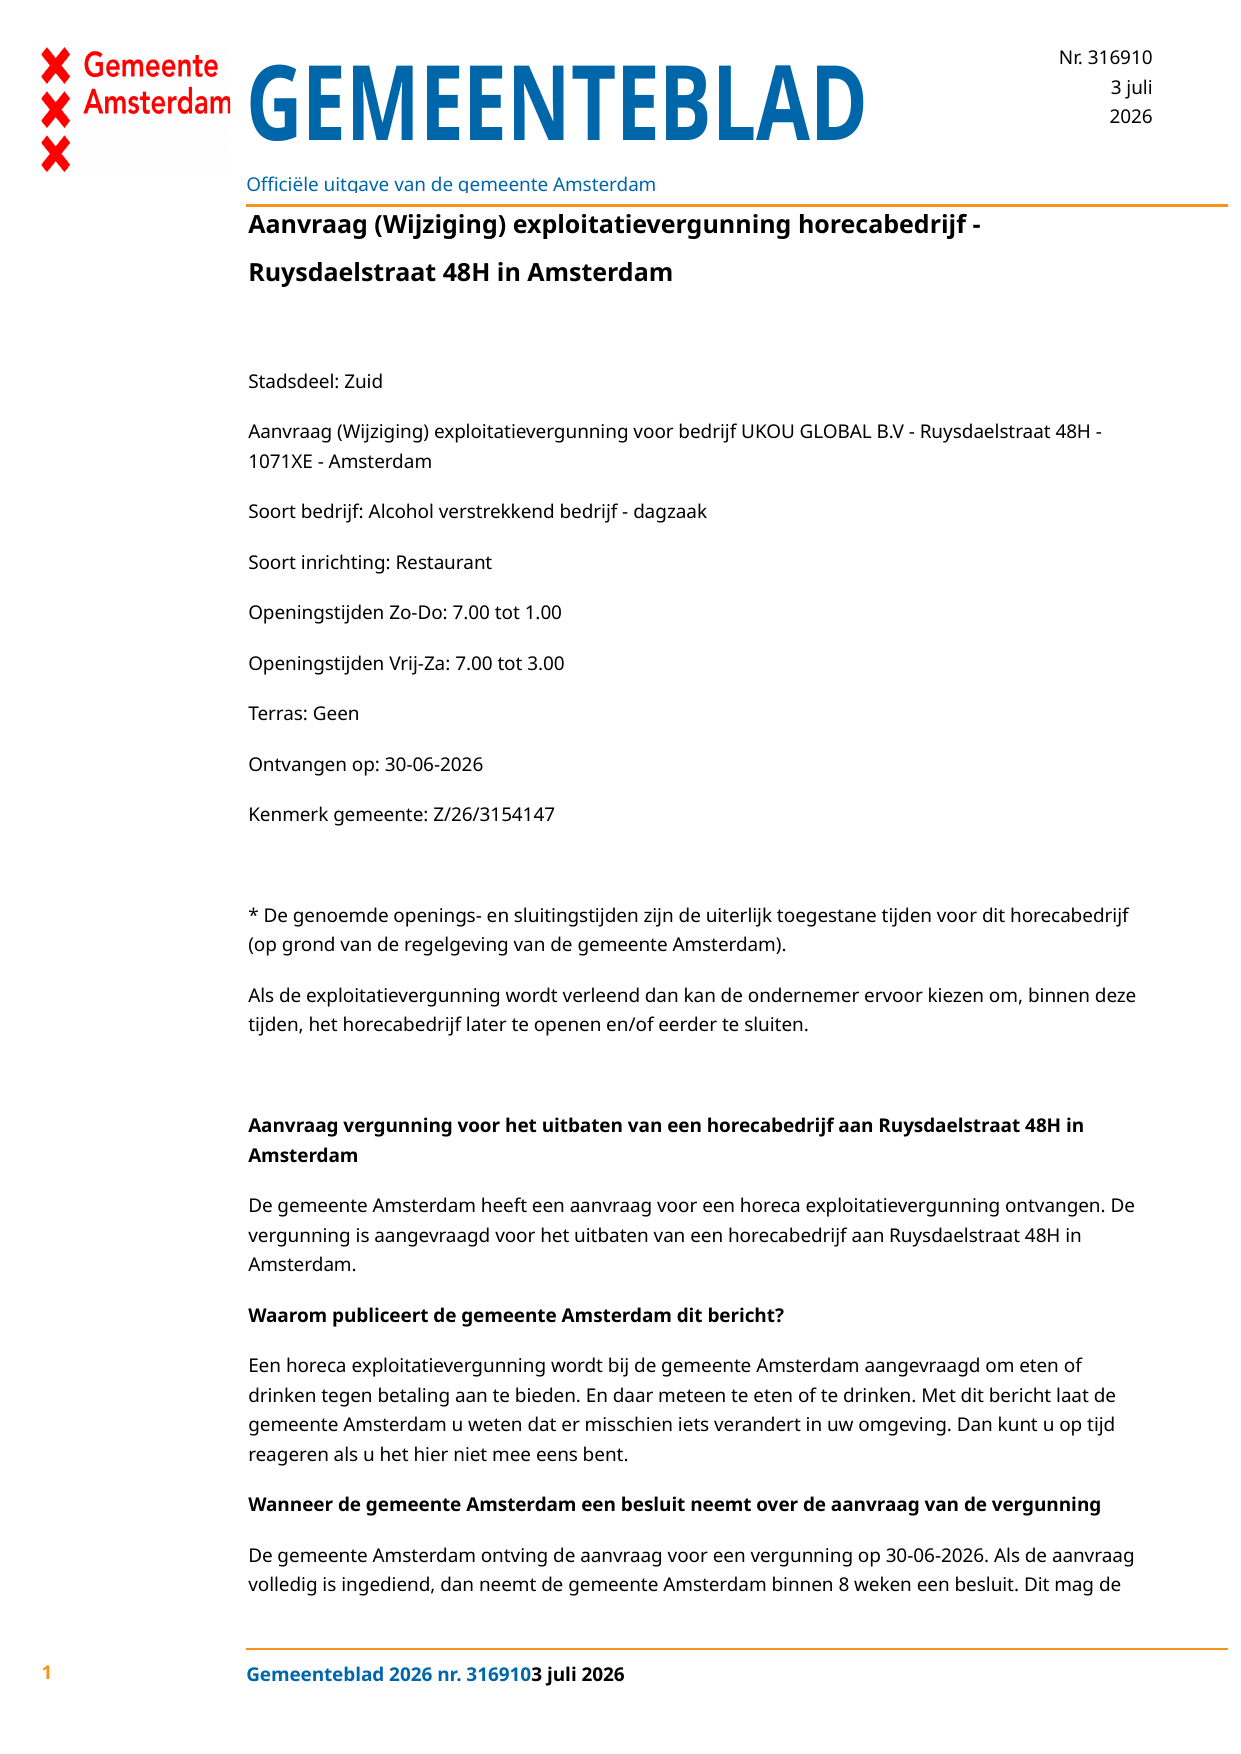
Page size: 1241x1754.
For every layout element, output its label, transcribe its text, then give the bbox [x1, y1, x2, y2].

text Als de exploitatievergunning wordt verleend dan kan de ondernemer ervoor kiezen om, binnen deze tijden, het horecabedrijf later te openen en/of eerder te sluiten. [248, 982, 1152, 1037]
picture [41, 47, 231, 172]
text Soort inrichting: Restaurant [248, 549, 1152, 575]
text Aanvraag (Wijziging) exploitatievergunning horecabedrijf - Ruysdaelstraat 48H in Amsterdam [248, 207, 1152, 288]
text Waarom publiceert de gemeente Amsterdam dit bericht? [248, 1302, 1152, 1328]
text Ontvangen op: 30-06-2026 [248, 751, 1152, 777]
text Aanvraag (Wijziging) exploitatievergunning voor bedrijf UKOU GLOBAL B.V - Ruysdaelstraat 48H - 1071XE - Amsterdam [248, 419, 1152, 474]
text De gemeente Amsterdam ontving de aanvraag voor een vergunning op 30-06-2026. Als de aanvraag volledig is ingediend, dan neemt de gemeente Amsterdam binnen 8 weken een besluit. Dit mag de [248, 1542, 1152, 1597]
text Aanvraag vergunning voor het uitbaten van een horecabedrijf aan Ruysdaelstraat 48H in Amsterdam [248, 1112, 1152, 1168]
text Stadsdeel: Zuid [248, 368, 1152, 394]
text * De genoemde openings- en sluitingstijden zijn de uiterlijk toegestane tijden voor dit horecabedrijf (op grond van de regelgeving van de gemeente Amsterdam). [248, 902, 1152, 957]
text De gemeente Amsterdam heeft een aanvraag voor een horeca exploitatievergunning ontvangen. De vergunning is aangevraagd voor het uitbaten van een horecabedrijf aan Ruysdaelstraat 48H in Amsterdam. [248, 1192, 1152, 1277]
text Kenmerk gemeente: Z/26/3154147 [248, 801, 1152, 827]
text Openingstijden Vrij-Za: 7.00 tot 3.00 [248, 650, 1152, 676]
text Soort bedrijf: Alcohol verstrekkend bedrijf - dagzaak [248, 499, 1152, 524]
text Terras: Geen [248, 700, 1152, 726]
text Openingstijden Zo-Do: 7.00 tot 1.00 [248, 599, 1152, 625]
text Een horeca exploitatievergunning wordt bij de gemeente Amsterdam aangevraagd om eten of drinken tegen betaling aan te bieden. En daar meteen te eten of te drinken. Met dit bericht laat de gemeente Amsterdam u weten dat er misschien iets verandert in uw omgeving. Dan kunt u op tijd reageren als u het hier niet mee eens bent. [248, 1352, 1152, 1467]
text Wanneer de gemeente Amsterdam een besluit neemt over de aanvraag van de vergunning [248, 1492, 1152, 1517]
